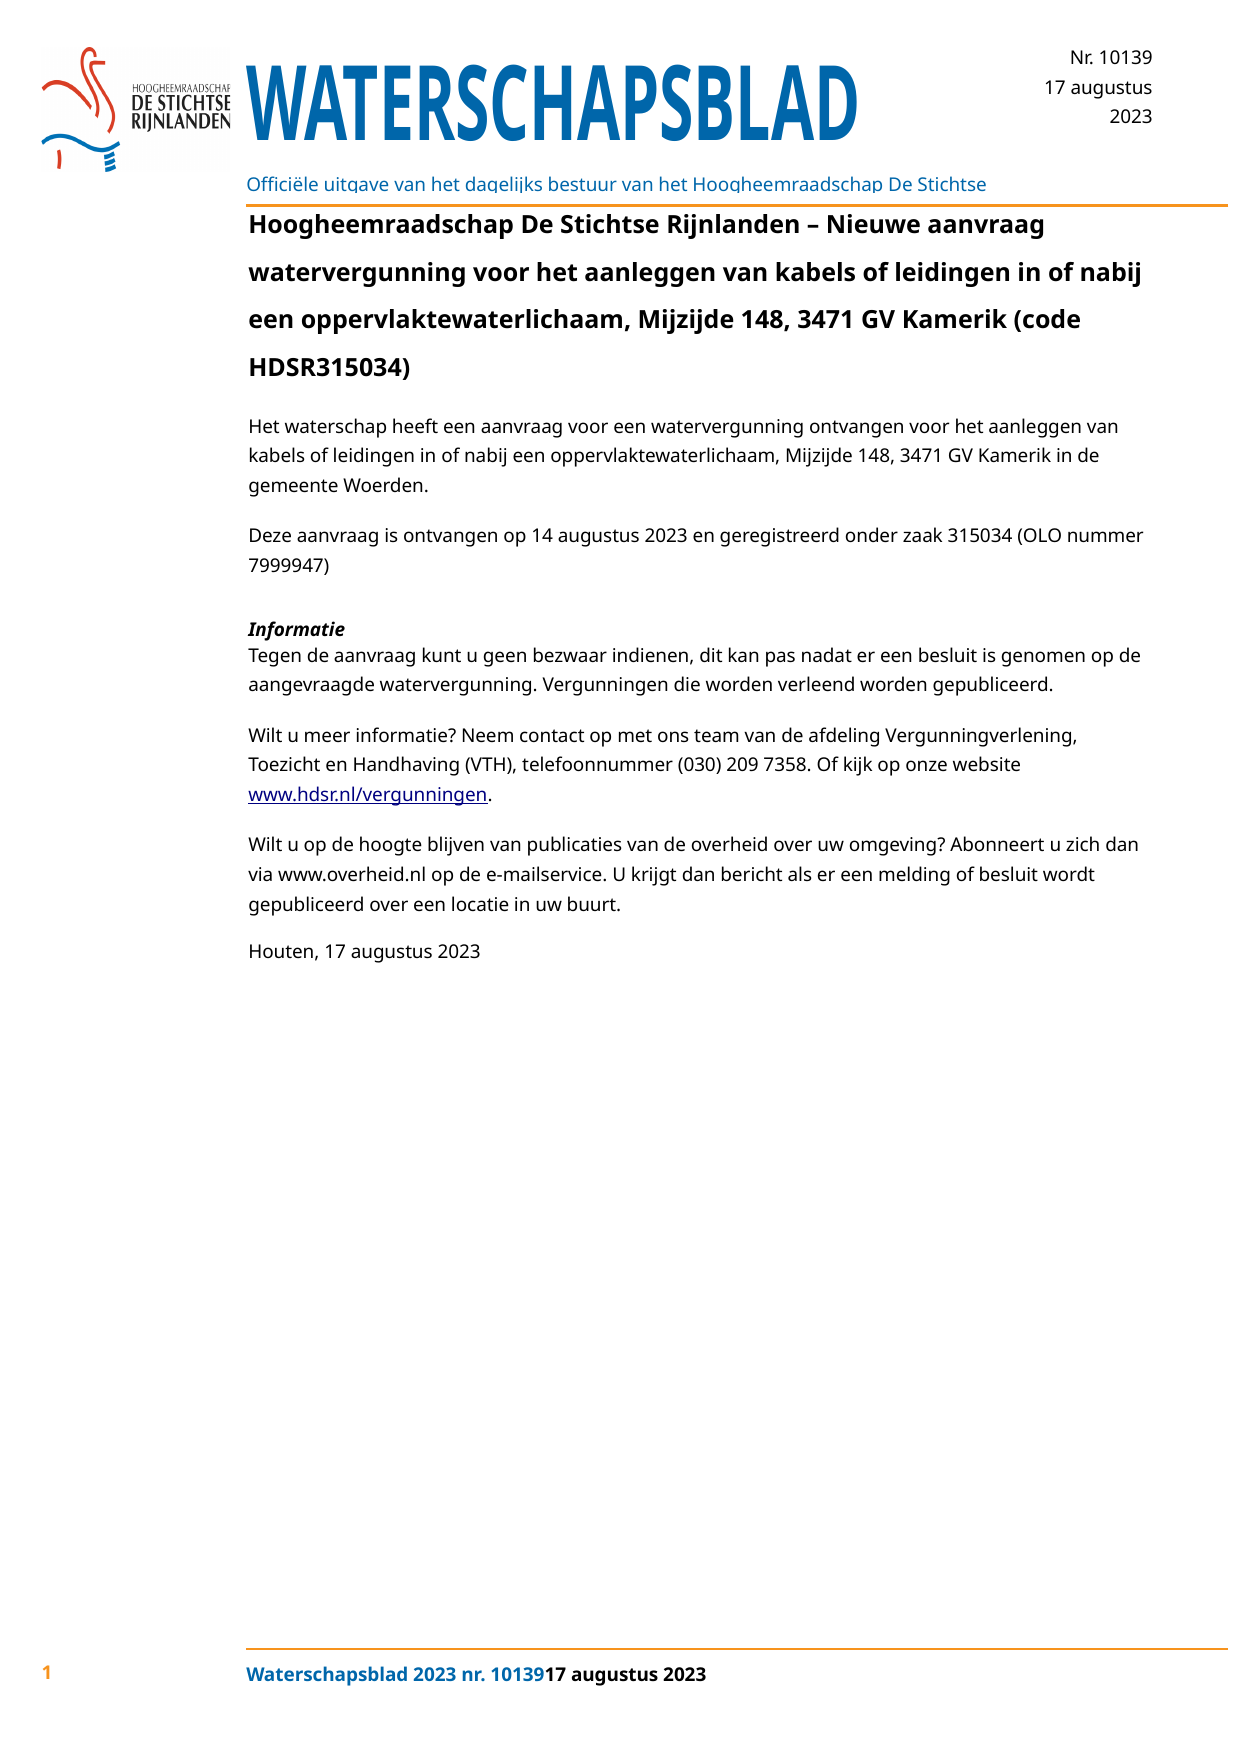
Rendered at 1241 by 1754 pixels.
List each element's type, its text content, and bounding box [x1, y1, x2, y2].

picture [41, 47, 231, 172]
text Het waterschap heeft een aanvraag voor een watervergunning ontvangen voor het aanleggen van kabels of leidingen in of nabij een oppervlaktewaterlichaam, Mijzijde 148, 3471 GV Kamerik in de gemeente Woerden. [248, 413, 1152, 498]
text Houten, 17 augustus 2023 [248, 938, 1152, 964]
text Hoogheemraadschap De Stichtse Rijnlanden – Nieuwe aanvraag watervergunning voor het aanleggen van kabels of leidingen in of nabij een oppervlaktewaterlichaam, Mijzijde 148, 3471 GV Kamerik (code HDSR315034) [248, 207, 1152, 384]
text Informatie [248, 616, 1152, 642]
text Deze aanvraag is ontvangen op 14 augustus 2023 en geregistreerd onder zaak 315034 (OLO nummer 7999947) [248, 523, 1152, 578]
text Wilt u meer informatie? Neem contact op met ons team van de afdeling Vergunningverlening, Toezicht en Handhaving (VTH), telefoonnummer (030) 209 7358. Of kijk op onze website www.hdsr.nl/vergunningen. [248, 722, 1152, 807]
text Tegen de aanvraag kunt u geen bezwaar indienen, dit kan pas nadat er een besluit is genomen op de aangevraagde watervergunning. Vergunningen die worden verleend worden gepubliceerd. [248, 642, 1152, 697]
text Wilt u op de hoogte blijven van publicaties van de overheid over uw omgeving? Abonneert u zich dan via www.overheid.nl op de e-mailservice. U krijgt dan bericht als er een melding of besluit wordt gepubliceerd over een locatie in uw buurt. [248, 832, 1152, 916]
